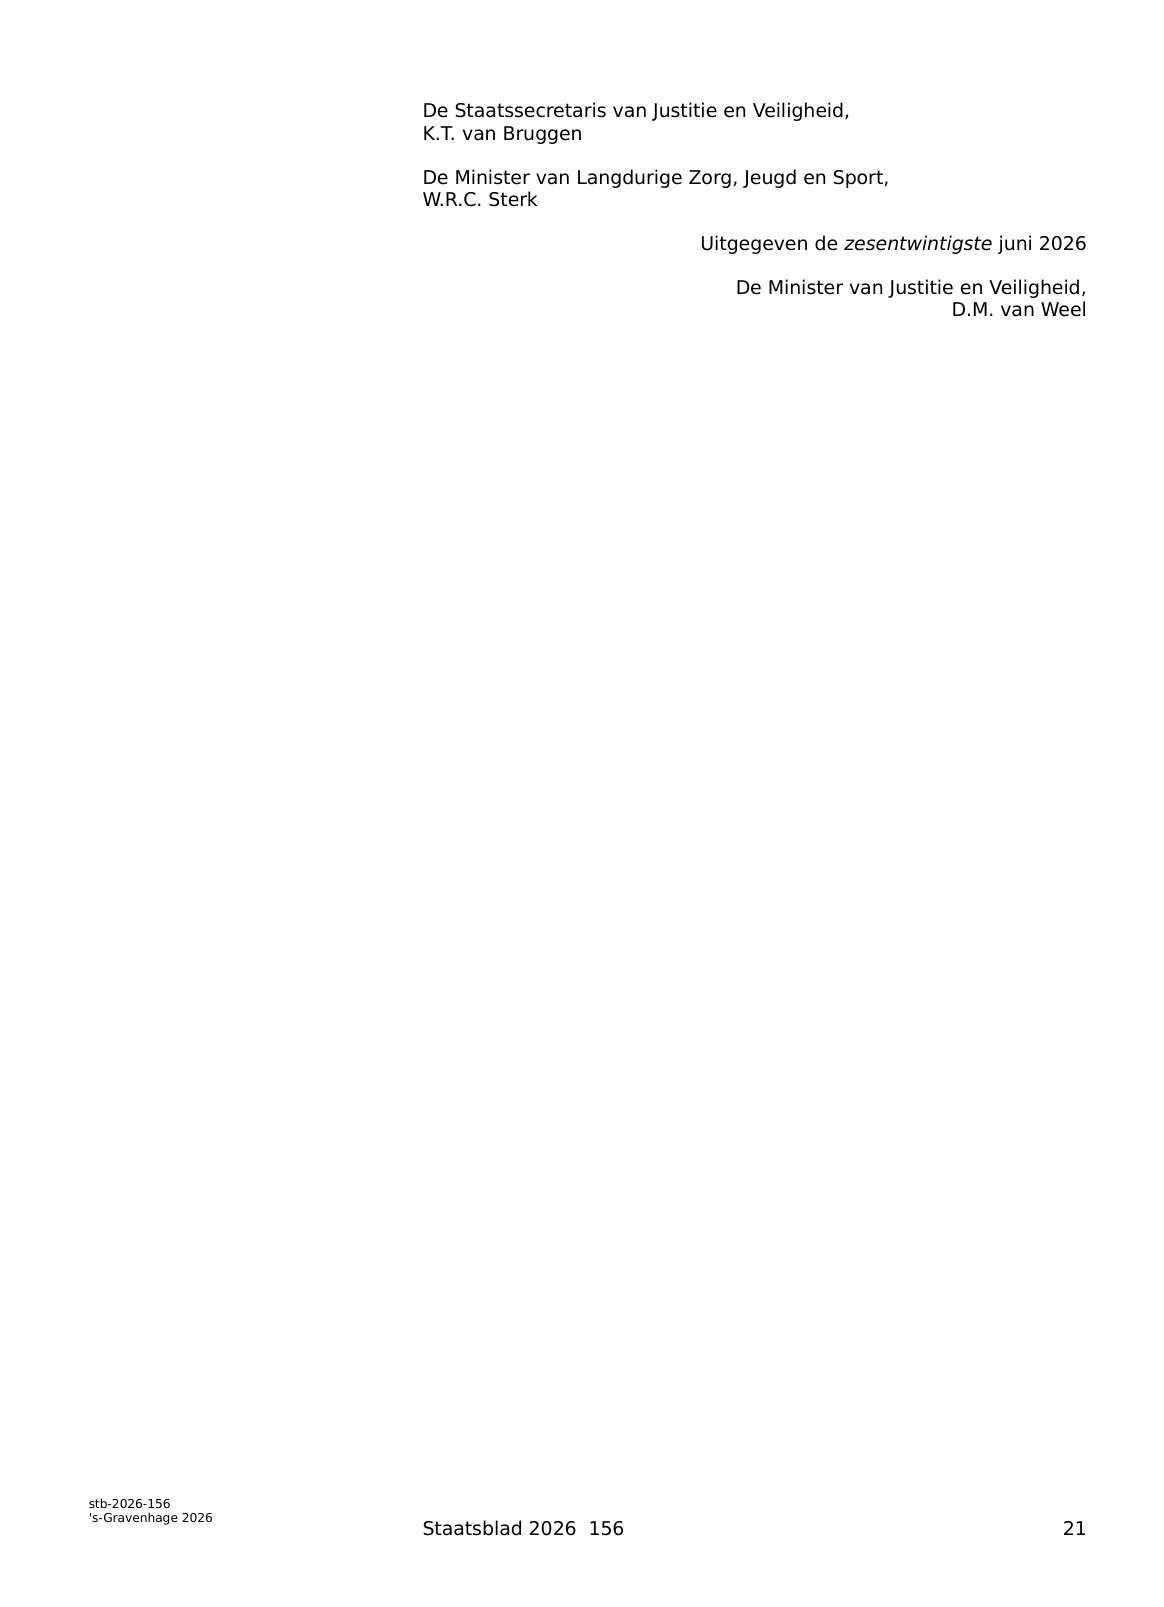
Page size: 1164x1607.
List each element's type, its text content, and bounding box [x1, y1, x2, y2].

text stb-2026-156 [88, 1497, 323, 1511]
text 's-Gravenhage 2026 [88, 1511, 323, 1525]
text De Minister van Langdurige Zorg, Jeugd en Sport, W.R.C. Sterk [422, 167, 1087, 211]
text De Minister van Justitie en Veiligheid, D.M. van Weel [422, 277, 1087, 321]
text De Staatssecretaris van Justitie en Veiligheid, K.T. van Bruggen [422, 100, 1087, 144]
text Uitgegeven de zesentwintigste juni 2026 [422, 233, 1087, 255]
